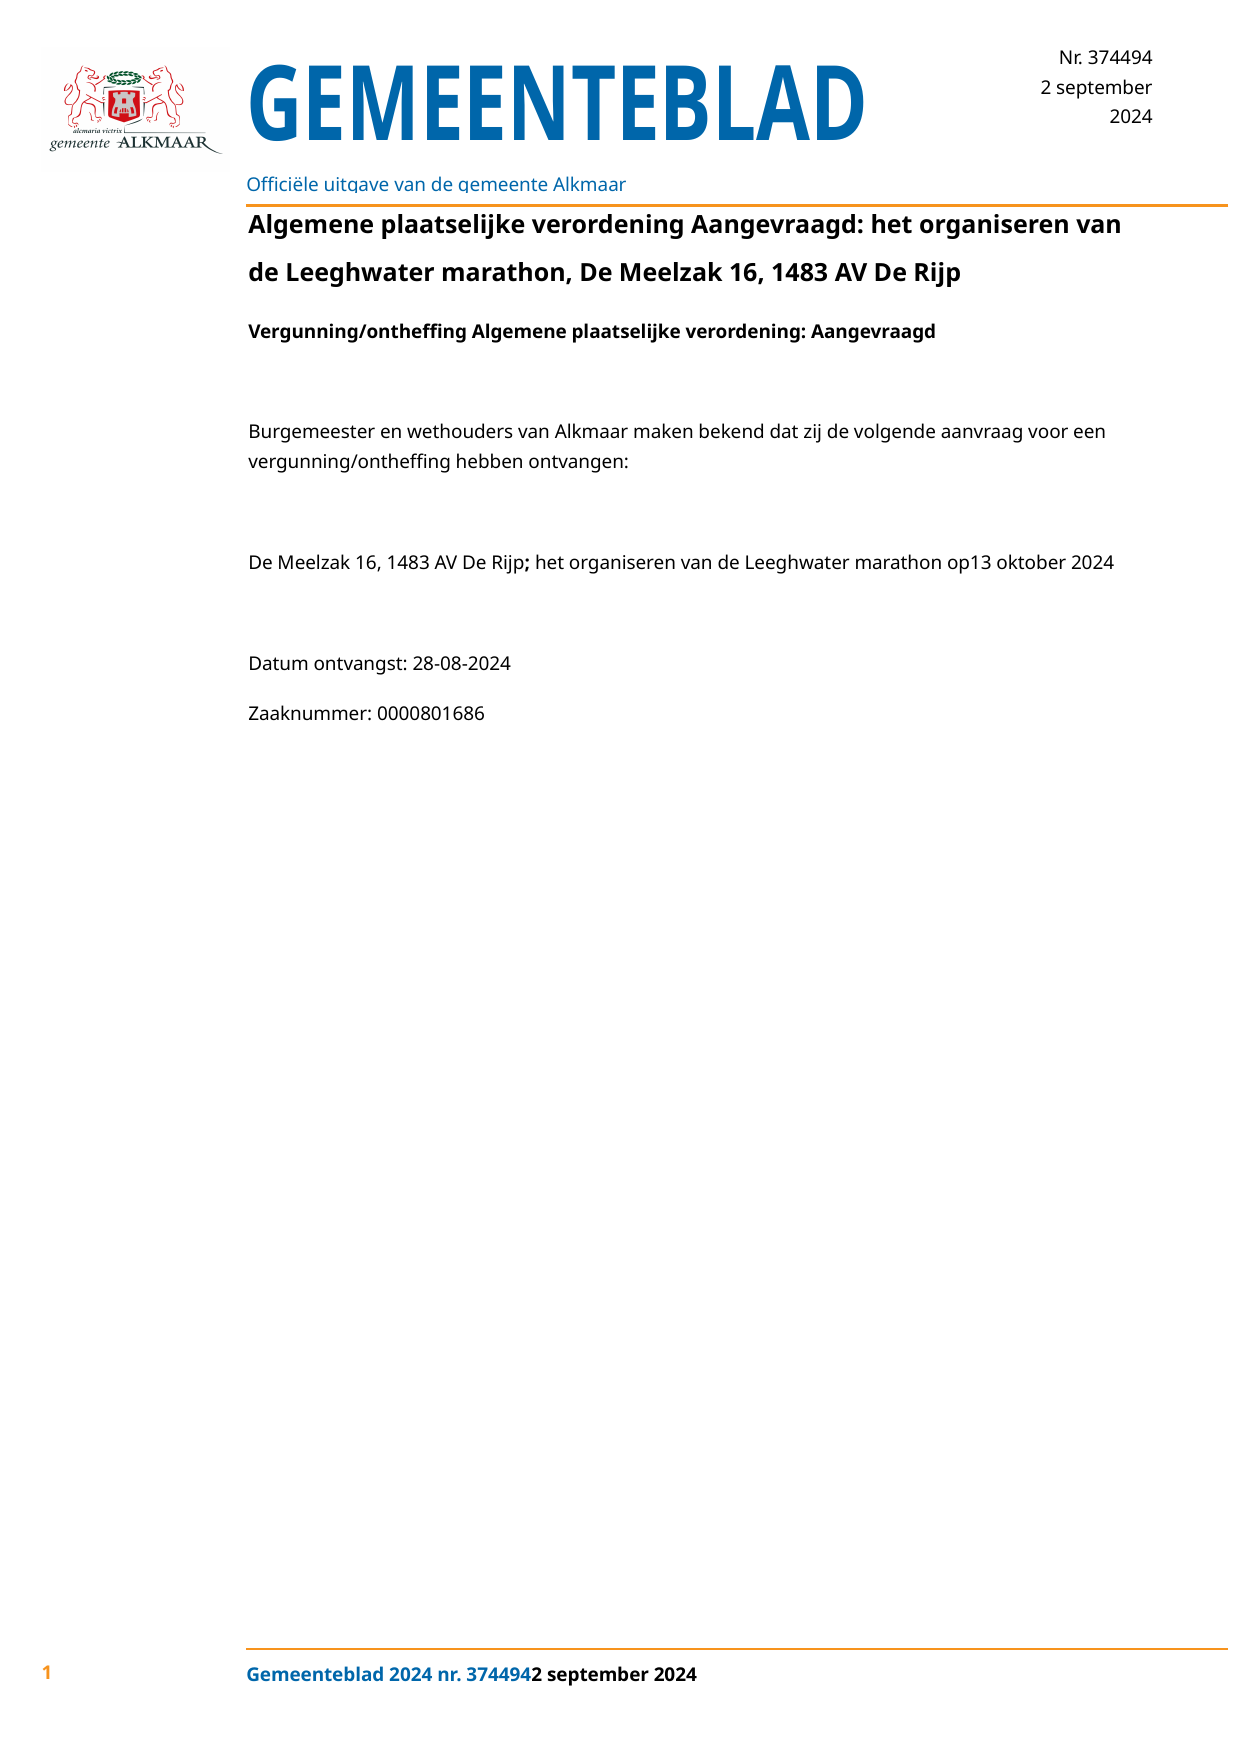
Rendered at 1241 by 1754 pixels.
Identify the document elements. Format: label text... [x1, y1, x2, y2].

text Datum ontvangst: 28-08-2024 [248, 650, 1152, 676]
text Zaaknummer: 0000801686 [248, 700, 1152, 726]
text Burgemeester en wethouders van Alkmaar maken bekend dat zij de volgende aanvraag voor een vergunning/ontheffing hebben ontvangen: [248, 419, 1152, 474]
text Algemene plaatselijke verordening Aangevraagd: het organiseren van de Leeghwater marathon, De Meelzak 16, 1483 AV De Rijp [248, 207, 1152, 288]
picture [41, 47, 231, 172]
text De Meelzak 16, 1483 AV De Rijp; het organiseren van de Leeghwater marathon op13 oktober 2024 [248, 549, 1152, 575]
text Vergunning/ontheffing Algemene plaatselijke verordening: Aangevraagd [248, 318, 1152, 344]
